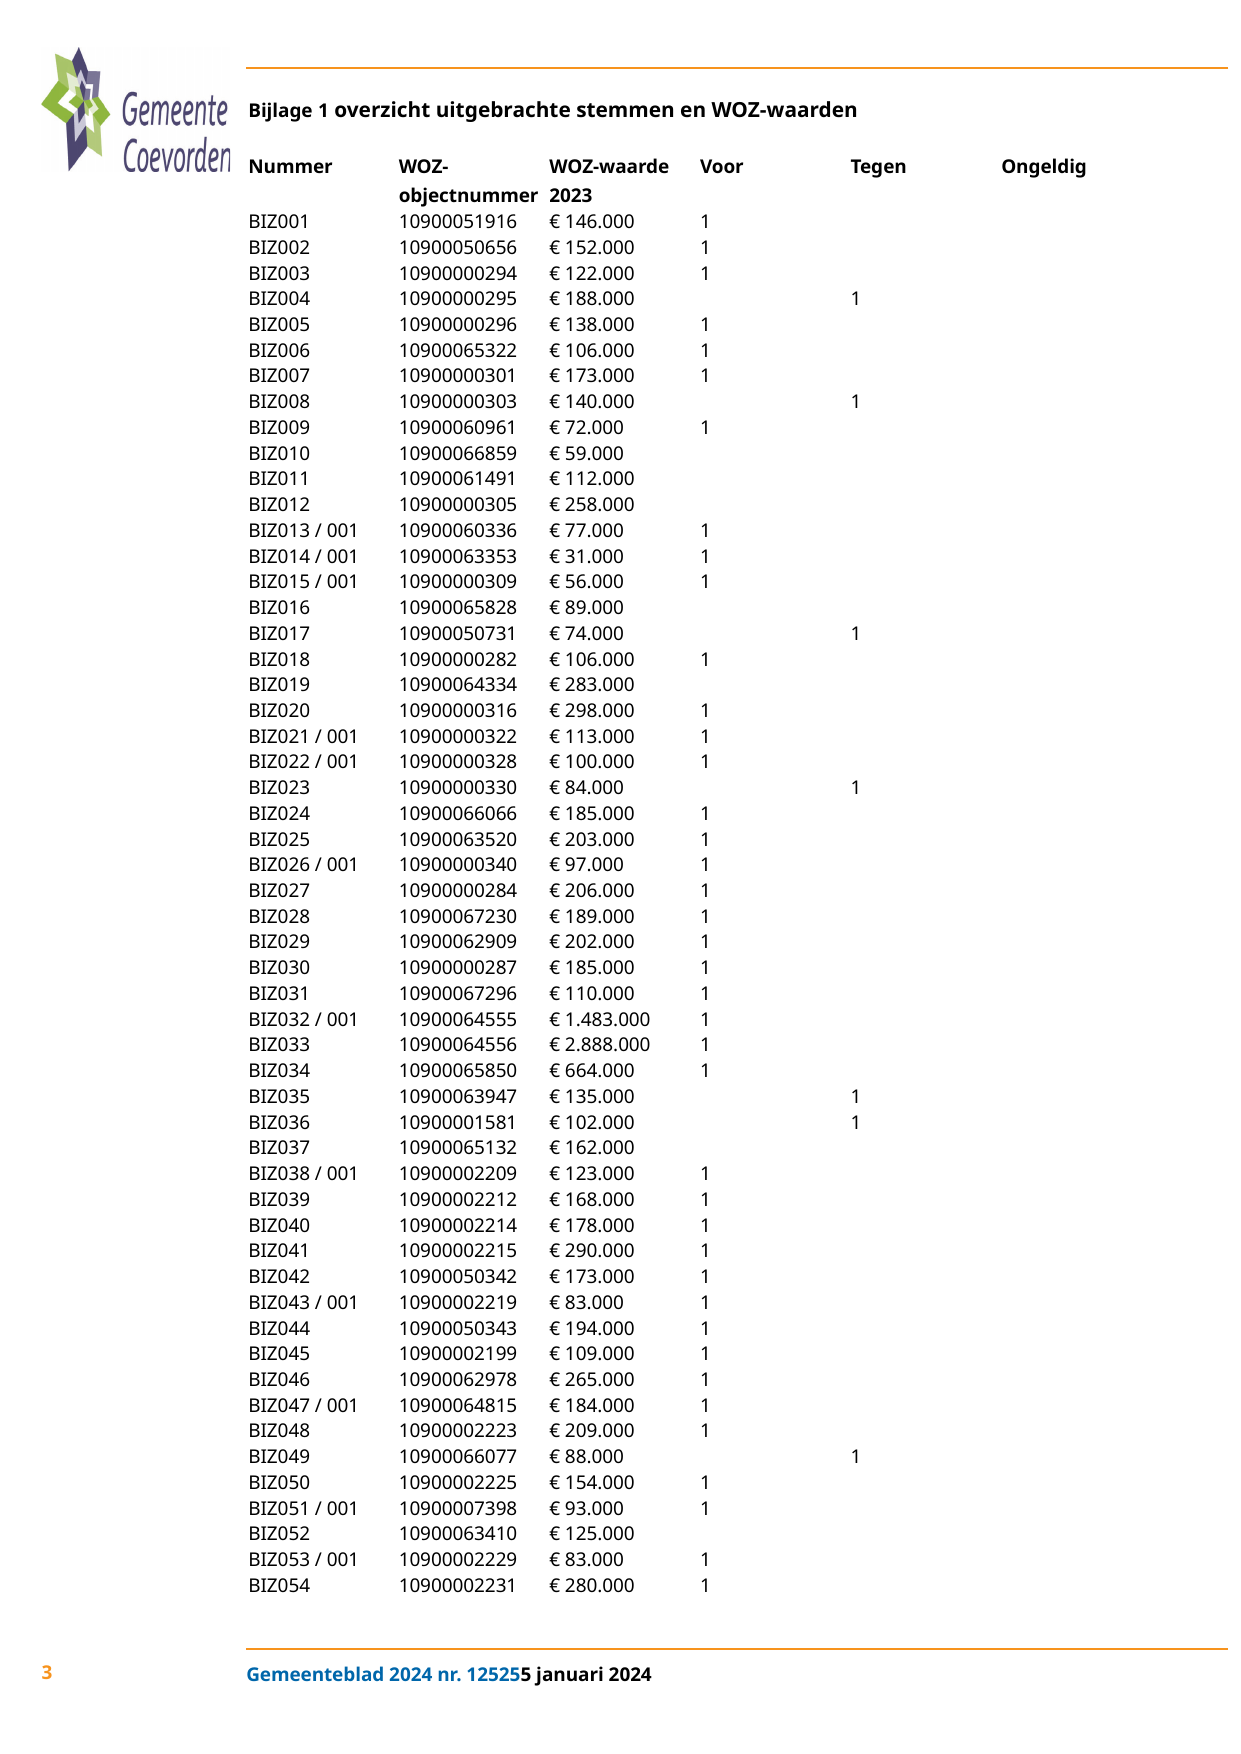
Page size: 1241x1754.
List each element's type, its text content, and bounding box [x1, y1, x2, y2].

table_cell BIZ054 [248, 1572, 398, 1598]
table_cell 10900000330 [399, 774, 549, 800]
table_cell [850, 491, 1001, 517]
table_cell BIZ008 [248, 389, 398, 414]
table_cell 10900001581 [399, 1109, 549, 1134]
table_cell BIZ026 / 001 [248, 852, 398, 877]
table_cell [700, 440, 850, 466]
table_cell [1001, 1006, 1152, 1032]
table_cell BIZ032 / 001 [248, 1006, 398, 1032]
table_cell 10900000316 [399, 697, 549, 723]
table_cell [700, 774, 850, 800]
table_cell 1 [700, 1418, 850, 1443]
table_cell 10900002219 [399, 1289, 549, 1315]
table_cell 10900000287 [399, 955, 549, 980]
table_cell [850, 466, 1001, 491]
table_cell 10900050731 [399, 620, 549, 646]
table_cell 10900000301 [399, 363, 549, 388]
table_cell 1 [700, 208, 850, 234]
table_cell BIZ013 / 001 [248, 517, 398, 543]
table_cell 10900064555 [399, 1006, 549, 1032]
table_cell [1001, 723, 1152, 749]
table_cell € 265.000 [549, 1366, 700, 1392]
table_cell € 83.000 [549, 1289, 700, 1315]
table_cell BIZ040 [248, 1212, 398, 1237]
table_cell [1001, 1263, 1152, 1289]
table_cell BIZ017 [248, 620, 398, 646]
table_cell [850, 1006, 1001, 1032]
table_cell BIZ018 [248, 646, 398, 671]
table_cell BIZ015 / 001 [248, 569, 398, 594]
table_cell € 194.000 [549, 1315, 700, 1340]
table_cell 10900000282 [399, 646, 549, 671]
table_cell 10900050342 [399, 1263, 549, 1289]
table_cell [850, 440, 1001, 466]
table_cell € 2.888.000 [549, 1032, 700, 1057]
table_cell BIZ010 [248, 440, 398, 466]
table_cell 1 [700, 929, 850, 954]
table_cell [850, 1135, 1001, 1160]
table_cell € 88.000 [549, 1443, 700, 1469]
table_cell BIZ046 [248, 1366, 398, 1392]
table_cell [1001, 389, 1152, 414]
table_cell 1 [850, 389, 1001, 414]
table_cell € 202.000 [549, 929, 700, 954]
table_cell 1 [700, 1340, 850, 1366]
table_cell [850, 208, 1001, 234]
table_cell [850, 1186, 1001, 1212]
table_cell BIZ021 / 001 [248, 723, 398, 749]
table_cell [1001, 440, 1152, 466]
table_cell [1001, 1340, 1152, 1366]
table_cell [850, 1546, 1001, 1572]
table_cell BIZ025 [248, 826, 398, 852]
table_cell [1001, 208, 1152, 234]
table_cell [1001, 234, 1152, 260]
table_cell BIZ036 [248, 1109, 398, 1134]
table_cell 10900066077 [399, 1443, 549, 1469]
table_cell [850, 646, 1001, 671]
table_cell [1001, 955, 1152, 980]
table_cell [1001, 1546, 1152, 1572]
table_cell € 189.000 [549, 903, 700, 929]
table_cell [1001, 697, 1152, 723]
table_cell € 209.000 [549, 1418, 700, 1443]
table_cell 10900065850 [399, 1058, 549, 1083]
table_cell [700, 389, 850, 414]
table_cell BIZ037 [248, 1135, 398, 1160]
table_cell € 203.000 [549, 826, 700, 852]
table_cell BIZ035 [248, 1083, 398, 1109]
table_cell BIZ001 [248, 208, 398, 234]
table_cell € 154.000 [549, 1469, 700, 1495]
table_cell € 664.000 [549, 1058, 700, 1083]
table_cell 10900050343 [399, 1315, 549, 1340]
table_cell € 138.000 [549, 311, 700, 337]
table_cell € 112.000 [549, 466, 700, 491]
table_cell [850, 749, 1001, 774]
table_cell 1 [700, 311, 850, 337]
table_cell BIZ028 [248, 903, 398, 929]
table_cell BIZ049 [248, 1443, 398, 1469]
table_cell BIZ041 [248, 1238, 398, 1263]
table_cell [1001, 491, 1152, 517]
table_cell 10900000322 [399, 723, 549, 749]
table_cell BIZ043 / 001 [248, 1289, 398, 1315]
table_cell 1 [700, 646, 850, 671]
table_cell 1 [700, 1392, 850, 1418]
table_cell 10900000328 [399, 749, 549, 774]
table_cell 10900063353 [399, 543, 549, 568]
table_cell [850, 1058, 1001, 1083]
table_cell BIZ038 / 001 [248, 1160, 398, 1186]
table_cell 10900062978 [399, 1366, 549, 1392]
table_header Tegen [850, 153, 1001, 208]
table_cell 10900002209 [399, 1160, 549, 1186]
table_cell € 173.000 [549, 1263, 700, 1289]
table_cell 10900002223 [399, 1418, 549, 1443]
table_cell € 83.000 [549, 1546, 700, 1572]
table_cell 10900060961 [399, 414, 549, 440]
table_cell BIZ023 [248, 774, 398, 800]
table_cell 10900062909 [399, 929, 549, 954]
table_cell [850, 877, 1001, 903]
table_cell BIZ012 [248, 491, 398, 517]
table_cell BIZ016 [248, 594, 398, 620]
table_cell € 1.483.000 [549, 1006, 700, 1032]
table_cell BIZ022 / 001 [248, 749, 398, 774]
table_cell 1 [700, 543, 850, 568]
table_cell [1001, 749, 1152, 774]
table_cell 1 [700, 1006, 850, 1032]
table_cell [1001, 1366, 1152, 1392]
table_cell 1 [700, 1495, 850, 1521]
table_cell BIZ003 [248, 260, 398, 286]
table_cell [1001, 1238, 1152, 1263]
table_cell 1 [700, 1572, 850, 1598]
table_cell 10900066066 [399, 800, 549, 826]
table_cell [1001, 1109, 1152, 1134]
text Bijlage 1 overzicht uitgebrachte stemmen en WOZ-waarden [248, 95, 1152, 123]
table_cell [850, 1418, 1001, 1443]
table_header Ongeldig [1001, 153, 1152, 208]
table_cell € 298.000 [549, 697, 700, 723]
table_header Voor [700, 153, 850, 208]
table_cell 1 [700, 1212, 850, 1237]
table_cell [850, 311, 1001, 337]
table_cell [1001, 1032, 1152, 1057]
table_cell [850, 1572, 1001, 1598]
table_cell [1001, 1495, 1152, 1521]
table_cell € 162.000 [549, 1135, 700, 1160]
table_cell 1 [700, 517, 850, 543]
table_cell [700, 1109, 850, 1134]
table_cell € 140.000 [549, 389, 700, 414]
table_cell [1001, 260, 1152, 286]
table_cell [1001, 414, 1152, 440]
table_cell € 31.000 [549, 543, 700, 568]
table_cell 1 [850, 1083, 1001, 1109]
table_cell [850, 1315, 1001, 1340]
table_cell BIZ029 [248, 929, 398, 954]
table_cell [850, 929, 1001, 954]
table_cell [850, 234, 1001, 260]
table_cell 1 [700, 569, 850, 594]
table_cell [850, 569, 1001, 594]
table_cell [850, 517, 1001, 543]
table_cell 10900000303 [399, 389, 549, 414]
table_cell [700, 1135, 850, 1160]
table_cell [1001, 594, 1152, 620]
table_cell [1001, 1521, 1152, 1546]
table_cell € 113.000 [549, 723, 700, 749]
table_cell 10900000340 [399, 852, 549, 877]
table_cell BIZ006 [248, 337, 398, 363]
table_cell 1 [700, 234, 850, 260]
table_cell 10900063520 [399, 826, 549, 852]
table_cell € 77.000 [549, 517, 700, 543]
table_cell [1001, 543, 1152, 568]
table_cell 10900000305 [399, 491, 549, 517]
table_cell [1001, 980, 1152, 1006]
table_cell 10900060336 [399, 517, 549, 543]
table_cell 10900067230 [399, 903, 549, 929]
table_cell [700, 466, 850, 491]
table_cell € 109.000 [549, 1340, 700, 1366]
table_cell [850, 955, 1001, 980]
table_cell [1001, 517, 1152, 543]
table_cell [700, 1443, 850, 1469]
table_cell BIZ052 [248, 1521, 398, 1546]
table_cell BIZ020 [248, 697, 398, 723]
table_cell € 168.000 [549, 1186, 700, 1212]
table_cell [850, 800, 1001, 826]
table_cell € 89.000 [549, 594, 700, 620]
table_cell [1001, 1443, 1152, 1469]
table_cell BIZ007 [248, 363, 398, 388]
table_cell BIZ033 [248, 1032, 398, 1057]
table_cell 1 [700, 337, 850, 363]
table_cell [1001, 1392, 1152, 1418]
table_cell 1 [850, 774, 1001, 800]
table_cell 1 [700, 1469, 850, 1495]
table_cell 10900064334 [399, 671, 549, 697]
table_header WOZ-objectnummer [399, 153, 549, 208]
table_cell [850, 1160, 1001, 1186]
table_cell 1 [700, 955, 850, 980]
table_cell [1001, 286, 1152, 311]
table_cell 10900002199 [399, 1340, 549, 1366]
table_cell 10900002212 [399, 1186, 549, 1212]
table_header WOZ-waarde 2023 [549, 153, 700, 208]
table_cell [850, 852, 1001, 877]
table_cell [850, 363, 1001, 388]
table_cell € 74.000 [549, 620, 700, 646]
table_cell [1001, 1058, 1152, 1083]
table_cell 1 [700, 260, 850, 286]
table_cell [850, 980, 1001, 1006]
table_cell 1 [700, 1366, 850, 1392]
table_cell [850, 594, 1001, 620]
table_cell [1001, 363, 1152, 388]
table_cell [1001, 1135, 1152, 1160]
table_cell [850, 1495, 1001, 1521]
table_cell 1 [700, 877, 850, 903]
table_cell € 280.000 [549, 1572, 700, 1598]
table_cell € 59.000 [549, 440, 700, 466]
table_cell 1 [700, 1546, 850, 1572]
table_cell BIZ005 [248, 311, 398, 337]
table_cell 1 [850, 620, 1001, 646]
table_cell [1001, 1572, 1152, 1598]
table_cell [1001, 466, 1152, 491]
table_cell [850, 1366, 1001, 1392]
table_cell [850, 903, 1001, 929]
table_cell [1001, 1083, 1152, 1109]
table_cell [700, 286, 850, 311]
table_cell 1 [700, 852, 850, 877]
table_cell [1001, 1469, 1152, 1495]
table_cell [1001, 826, 1152, 852]
table_cell € 72.000 [549, 414, 700, 440]
table_cell 10900007398 [399, 1495, 549, 1521]
table_cell € 188.000 [549, 286, 700, 311]
table_cell € 135.000 [549, 1083, 700, 1109]
table_cell [850, 826, 1001, 852]
table_cell 1 [700, 414, 850, 440]
table_cell € 173.000 [549, 363, 700, 388]
table_cell 10900000294 [399, 260, 549, 286]
table_cell € 185.000 [549, 800, 700, 826]
table_cell 1 [850, 1443, 1001, 1469]
table_cell BIZ002 [248, 234, 398, 260]
table_cell 1 [700, 980, 850, 1006]
table_cell € 184.000 [549, 1392, 700, 1418]
table_cell [700, 671, 850, 697]
table_cell € 146.000 [549, 208, 700, 234]
table_cell € 56.000 [549, 569, 700, 594]
table_cell [1001, 337, 1152, 363]
table_cell 1 [700, 1238, 850, 1263]
table_cell 1 [700, 1032, 850, 1057]
table_cell € 110.000 [549, 980, 700, 1006]
table_cell 1 [700, 1263, 850, 1289]
table_cell € 152.000 [549, 234, 700, 260]
table_cell BIZ042 [248, 1263, 398, 1289]
table_cell BIZ039 [248, 1186, 398, 1212]
table_cell [850, 723, 1001, 749]
table_cell BIZ009 [248, 414, 398, 440]
table_cell 1 [700, 1160, 850, 1186]
table_cell [1001, 569, 1152, 594]
table_cell BIZ027 [248, 877, 398, 903]
table_cell BIZ048 [248, 1418, 398, 1443]
table_cell 10900002215 [399, 1238, 549, 1263]
table_cell [1001, 1160, 1152, 1186]
table_cell BIZ011 [248, 466, 398, 491]
table_cell [850, 1212, 1001, 1237]
table_cell 10900002225 [399, 1469, 549, 1495]
table_cell 1 [850, 286, 1001, 311]
table_cell [850, 1392, 1001, 1418]
table_cell 1 [700, 363, 850, 388]
table_cell € 122.000 [549, 260, 700, 286]
table_cell 1 [700, 1186, 850, 1212]
table_cell [1001, 1212, 1152, 1237]
table_cell [1001, 774, 1152, 800]
table_cell [850, 260, 1001, 286]
table_cell 1 [700, 1315, 850, 1340]
table_cell € 84.000 [549, 774, 700, 800]
table_cell [850, 1521, 1001, 1546]
table_cell 10900000309 [399, 569, 549, 594]
table_cell [850, 1469, 1001, 1495]
table_cell € 102.000 [549, 1109, 700, 1134]
table_cell [850, 1238, 1001, 1263]
table_header Nummer [248, 153, 398, 208]
table_cell [700, 491, 850, 517]
table_cell € 106.000 [549, 646, 700, 671]
table_cell 1 [700, 749, 850, 774]
table_cell [850, 414, 1001, 440]
table_cell [850, 543, 1001, 568]
table_cell 10900066859 [399, 440, 549, 466]
table_cell [700, 620, 850, 646]
table_cell [700, 1521, 850, 1546]
table_cell BIZ004 [248, 286, 398, 311]
table_cell [850, 1263, 1001, 1289]
table_cell [850, 337, 1001, 363]
table_cell [850, 671, 1001, 697]
table_cell [850, 1289, 1001, 1315]
table_cell 1 [850, 1109, 1001, 1134]
table_cell € 100.000 [549, 749, 700, 774]
table_cell BIZ050 [248, 1469, 398, 1495]
table_cell 10900064556 [399, 1032, 549, 1057]
table_cell [700, 594, 850, 620]
table_cell BIZ051 / 001 [248, 1495, 398, 1521]
table_cell € 206.000 [549, 877, 700, 903]
table_cell 1 [700, 1289, 850, 1315]
table_cell € 258.000 [549, 491, 700, 517]
table_cell 10900063410 [399, 1521, 549, 1546]
table_cell 10900000295 [399, 286, 549, 311]
table_cell 1 [700, 903, 850, 929]
table_cell [850, 1032, 1001, 1057]
table_cell 10900065322 [399, 337, 549, 363]
table_cell 10900061491 [399, 466, 549, 491]
table_cell € 185.000 [549, 955, 700, 980]
table_cell 10900064815 [399, 1392, 549, 1418]
table_cell [1001, 1315, 1152, 1340]
table_cell 10900065828 [399, 594, 549, 620]
table_cell 1 [700, 826, 850, 852]
table_cell 1 [700, 697, 850, 723]
table_cell [850, 1340, 1001, 1366]
table_cell 10900065132 [399, 1135, 549, 1160]
table_cell 1 [700, 800, 850, 826]
table_cell 10900063947 [399, 1083, 549, 1109]
table_cell [1001, 800, 1152, 826]
table_cell € 125.000 [549, 1521, 700, 1546]
table_cell 10900050656 [399, 234, 549, 260]
table_cell € 178.000 [549, 1212, 700, 1237]
table_cell [1001, 1186, 1152, 1212]
table_cell [1001, 1418, 1152, 1443]
table_cell BIZ045 [248, 1340, 398, 1366]
table_cell [1001, 929, 1152, 954]
table_cell € 106.000 [549, 337, 700, 363]
table_cell [1001, 311, 1152, 337]
table_cell BIZ053 / 001 [248, 1546, 398, 1572]
table_cell € 123.000 [549, 1160, 700, 1186]
table_cell € 93.000 [549, 1495, 700, 1521]
table_cell [1001, 671, 1152, 697]
table_cell [700, 1083, 850, 1109]
table_cell BIZ031 [248, 980, 398, 1006]
picture [41, 47, 231, 172]
table_cell [1001, 877, 1152, 903]
table_cell BIZ014 / 001 [248, 543, 398, 568]
table_cell 10900000296 [399, 311, 549, 337]
table_cell 10900002229 [399, 1546, 549, 1572]
table_cell [1001, 646, 1152, 671]
table_cell [1001, 620, 1152, 646]
table_cell 10900067296 [399, 980, 549, 1006]
table_cell BIZ044 [248, 1315, 398, 1340]
table_cell BIZ019 [248, 671, 398, 697]
table_cell € 97.000 [549, 852, 700, 877]
table_cell [1001, 852, 1152, 877]
table_cell [1001, 903, 1152, 929]
table_cell [1001, 1289, 1152, 1315]
table_cell BIZ034 [248, 1058, 398, 1083]
table_cell € 283.000 [549, 671, 700, 697]
table_cell BIZ030 [248, 955, 398, 980]
table_cell 10900002231 [399, 1572, 549, 1598]
table_cell [850, 697, 1001, 723]
table_cell 10900002214 [399, 1212, 549, 1237]
table_cell 1 [700, 1058, 850, 1083]
table_cell BIZ024 [248, 800, 398, 826]
table_cell € 290.000 [549, 1238, 700, 1263]
table_cell 1 [700, 723, 850, 749]
table_cell BIZ047 / 001 [248, 1392, 398, 1418]
table_cell 10900000284 [399, 877, 549, 903]
table_cell 10900051916 [399, 208, 549, 234]
